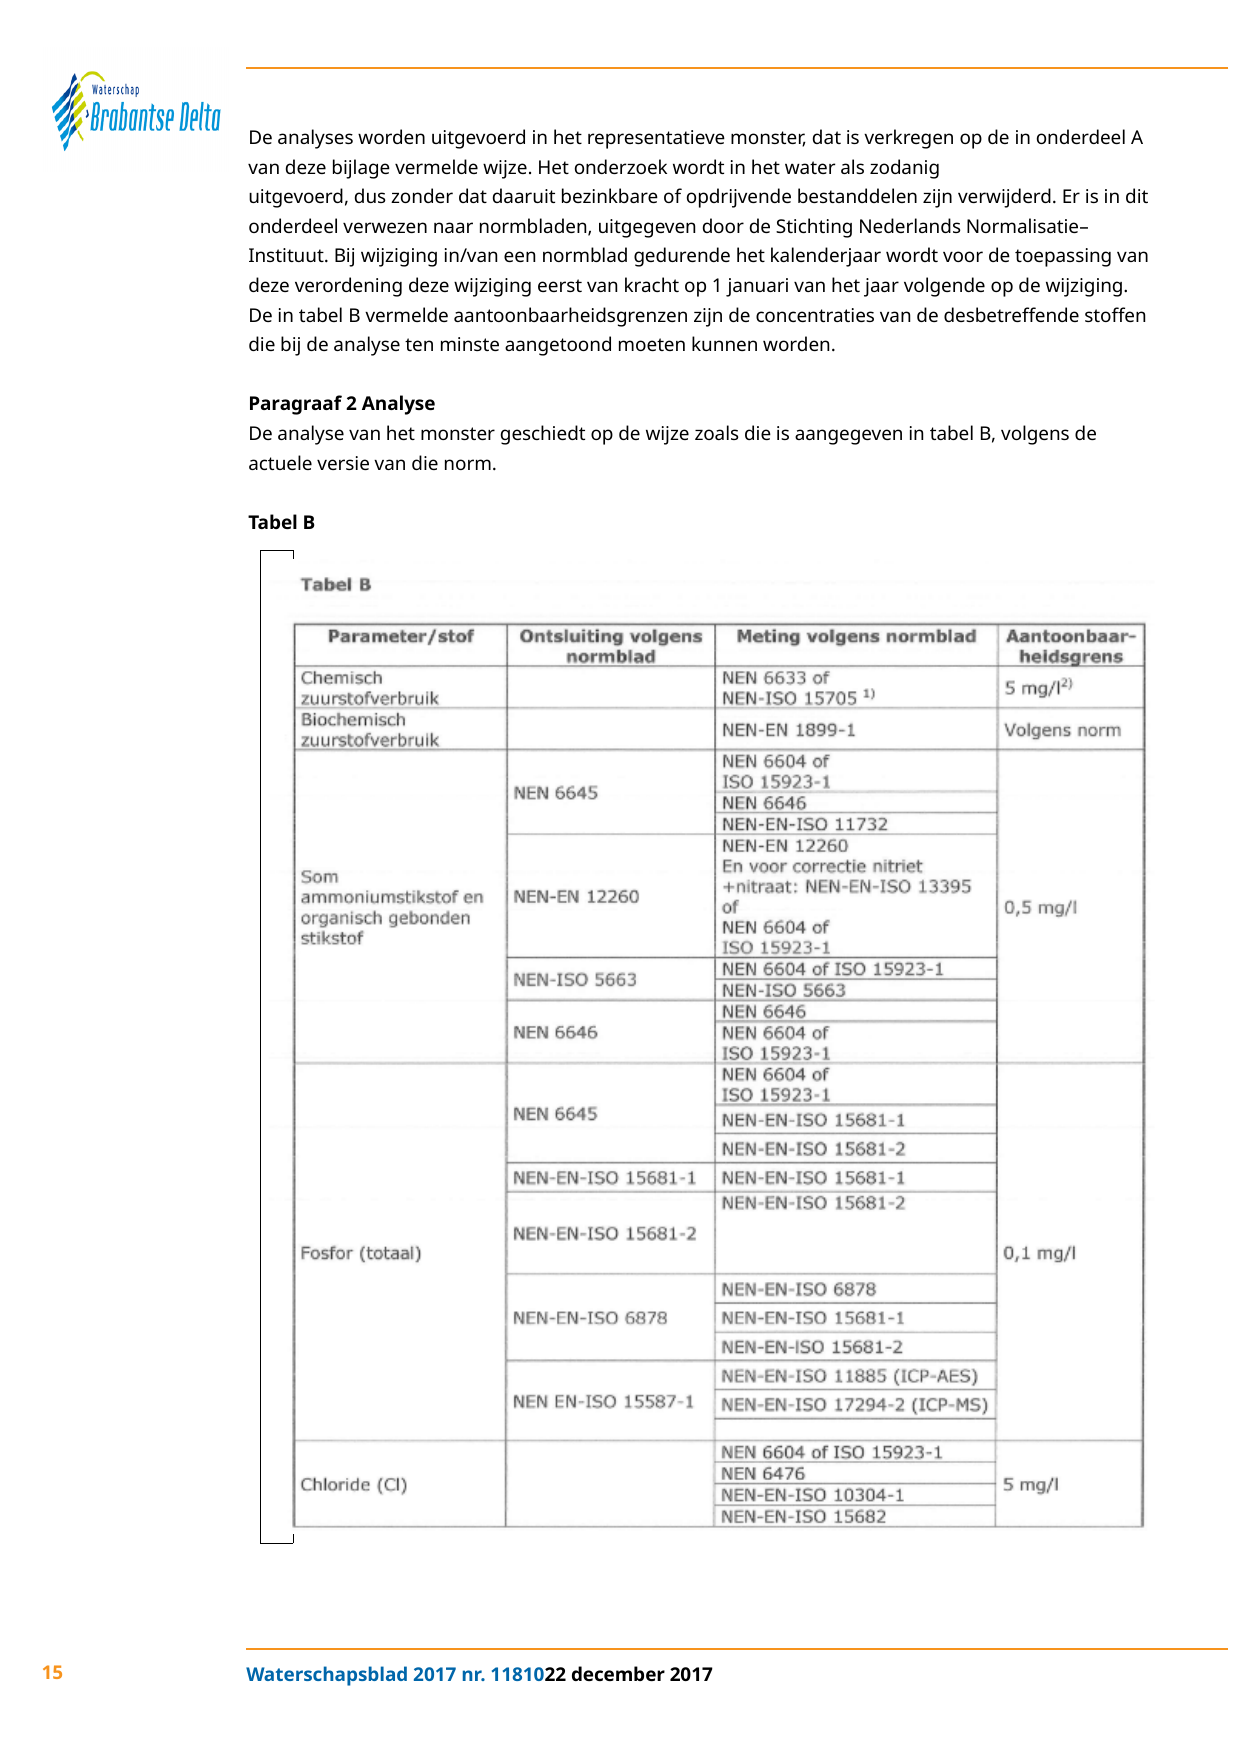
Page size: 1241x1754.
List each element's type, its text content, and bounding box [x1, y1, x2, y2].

text Paragraaf 2 Analyse [248, 391, 1152, 416]
text De in tabel B vermelde aantoonbaarheidsgrenzen zijn de concentraties van de desbetreffende stoffen die bij de analyse ten minste aangetoond moeten kunnen worden. [248, 302, 1152, 357]
text uitgevoerd, dus zonder dat daaruit bezinkbare of opdrijvende bestanddelen zijn verwijderd. Er is in dit onderdeel verwezen naar normbladen, uitgegeven door de Stichting Nederlands Normalisatie–Instituut. Bij wijziging in/van een normblad gedurende het kalenderjaar wordt voor de toepassing van deze verordening deze wijziging eerst van kracht op 1 januari van het jaar volgende op de wijziging. [248, 183, 1152, 298]
text Tabel B [248, 509, 1152, 535]
picture [41, 47, 231, 172]
text De analyses worden uitgevoerd in het representatieve monster, dat is verkregen op de in onderdeel A van deze bijlage vermelde wijze. Het onderzoek wordt in het water als zodanig [248, 124, 1152, 180]
picture [268, 559, 1155, 1534]
text De analyse van het monster geschiedt op de wijze zoals die is aangegeven in tabel B, volgens de actuele versie van die norm. [248, 420, 1152, 476]
